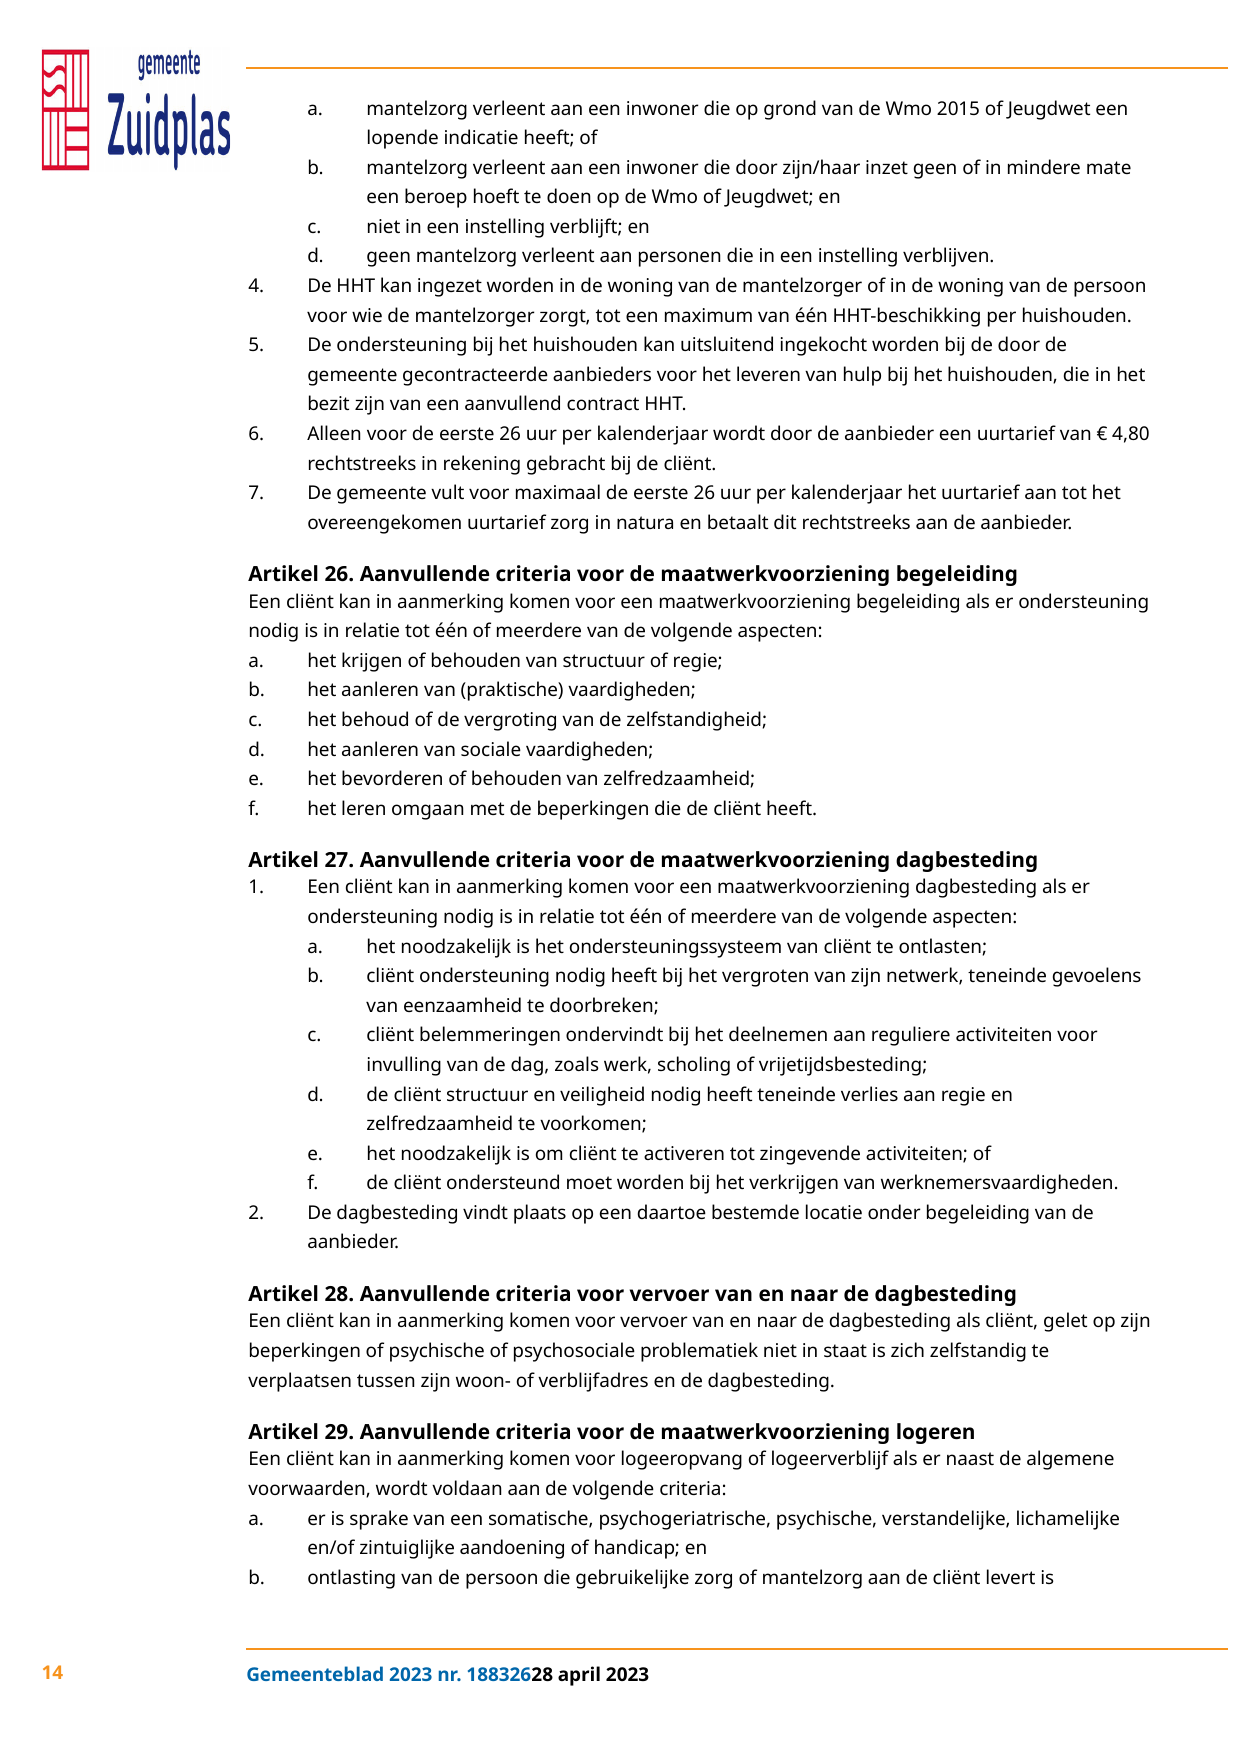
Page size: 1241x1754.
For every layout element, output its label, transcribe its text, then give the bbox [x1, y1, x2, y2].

list het krijgen of behouden van structuur of regie; [248, 647, 1152, 673]
list het aanleren van (praktische) vaardigheden; [248, 677, 1152, 702]
text Artikel 26. Aanvullende criteria voor de maatwerkvoorziening begeleiding [248, 559, 1152, 588]
list het noodzakelijk is om cliënt te activeren tot zingevende activiteiten; of [307, 1140, 1152, 1166]
list mantelzorg verleent aan een inwoner die op grond van de Wmo 2015 of Jeugdwet een lopende indicatie heeft; of [307, 95, 1152, 150]
text Artikel 29. Aanvullende criteria voor de maatwerkvoorziening logeren [248, 1417, 1152, 1446]
list De gemeente vult voor maximaal de eerste 26 uur per kalenderjaar het uurtarief aan tot het overeengekomen uurtarief zorg in natura en betaalt dit rechtstreeks aan de aanbieder. [248, 479, 1152, 535]
list Een cliënt kan in aanmerking komen voor een maatwerkvoorziening dagbesteding als er ondersteuning nodig is in relatie tot één of meerdere van de volgende aspecten: [248, 874, 1152, 929]
list het leren omgaan met de beperkingen die de cliënt heeft. [248, 795, 1152, 821]
text Een cliënt kan in aanmerking komen voor vervoer van en naar de dagbesteding als cliënt, gelet op zijn beperkingen of psychische of psychosociale problematiek niet in staat is zich zelfstandig te verplaatsen tussen zijn woon- of verblijfadres en de dagbesteding. [248, 1308, 1152, 1392]
list het noodzakelijk is het ondersteuningssysteem van cliënt te ontlasten; [307, 933, 1152, 959]
list geen mantelzorg verleent aan personen die in een instelling verblijven. [307, 243, 1152, 268]
list cliënt ondersteuning nodig heeft bij het vergroten van zijn netwerk, teneinde gevoelens van eenzaamheid te doorbreken; [307, 962, 1152, 1018]
list De HHT kan ingezet worden in de woning van de mantelzorger of in de woning van de persoon voor wie de mantelzorger zorgt, tot een maximum van één HHT-beschikking per huishouden. [248, 272, 1152, 328]
list niet in een instelling verblijft; en [307, 213, 1152, 239]
text Artikel 28. Aanvullende criteria voor vervoer van en naar de dagbesteding [248, 1279, 1152, 1308]
list het aanleren van sociale vaardigheden; [248, 736, 1152, 761]
list de cliënt structuur en veiligheid nodig heeft teneinde verlies aan regie en zelfredzaamheid te voorkomen; [307, 1081, 1152, 1136]
list ontlasting van de persoon die gebruikelijke zorg of mantelzorg aan de cliënt levert is [248, 1564, 1152, 1590]
picture [41, 47, 231, 172]
list De ondersteuning bij het huishouden kan uitsluitend ingekocht worden bij de door de gemeente gecontracteerde aanbieders voor het leveren van hulp bij het huishouden, die in het bezit zijn van een aanvullend contract HHT. [248, 331, 1152, 416]
list Alleen voor de eerste 26 uur per kalenderjaar wordt door de aanbieder een uurtarief van € 4,80 rechtstreeks in rekening gebracht bij de cliënt. [248, 420, 1152, 476]
list mantelzorg verleent aan een inwoner die door zijn/haar inzet geen of in mindere mate een beroep hoeft te doen op de Wmo of Jeugdwet; en [307, 154, 1152, 209]
text Artikel 27. Aanvullende criteria voor de maatwerkvoorziening dagbesteding [248, 845, 1152, 874]
list de cliënt ondersteund moet worden bij het verkrijgen van werknemersvaardigheden. [307, 1169, 1152, 1195]
list er is sprake van een somatische, psychogeriatrische, psychische, verstandelijke, lichamelijke en/of zintuiglijke aandoening of handicap; en [248, 1505, 1152, 1560]
list het behoud of de vergroting van de zelfstandigheid; [248, 706, 1152, 732]
list cliënt belemmeringen ondervindt bij het deelnemen aan reguliere activiteiten voor invulling van de dag, zoals werk, scholing of vrijetijdsbesteding; [307, 1022, 1152, 1077]
list het bevorderen of behouden van zelfredzaamheid; [248, 765, 1152, 791]
text Een cliënt kan in aanmerking komen voor logeeropvang of logeerverblijf als er naast de algemene voorwaarden, wordt voldaan aan de volgende criteria: [248, 1446, 1152, 1501]
text Een cliënt kan in aanmerking komen voor een maatwerkvoorziening begeleiding als er ondersteuning nodig is in relatie tot één of meerdere van de volgende aspecten: [248, 588, 1152, 643]
list De dagbesteding vindt plaats op een daartoe bestemde locatie onder begeleiding van de aanbieder. [248, 1199, 1152, 1254]
